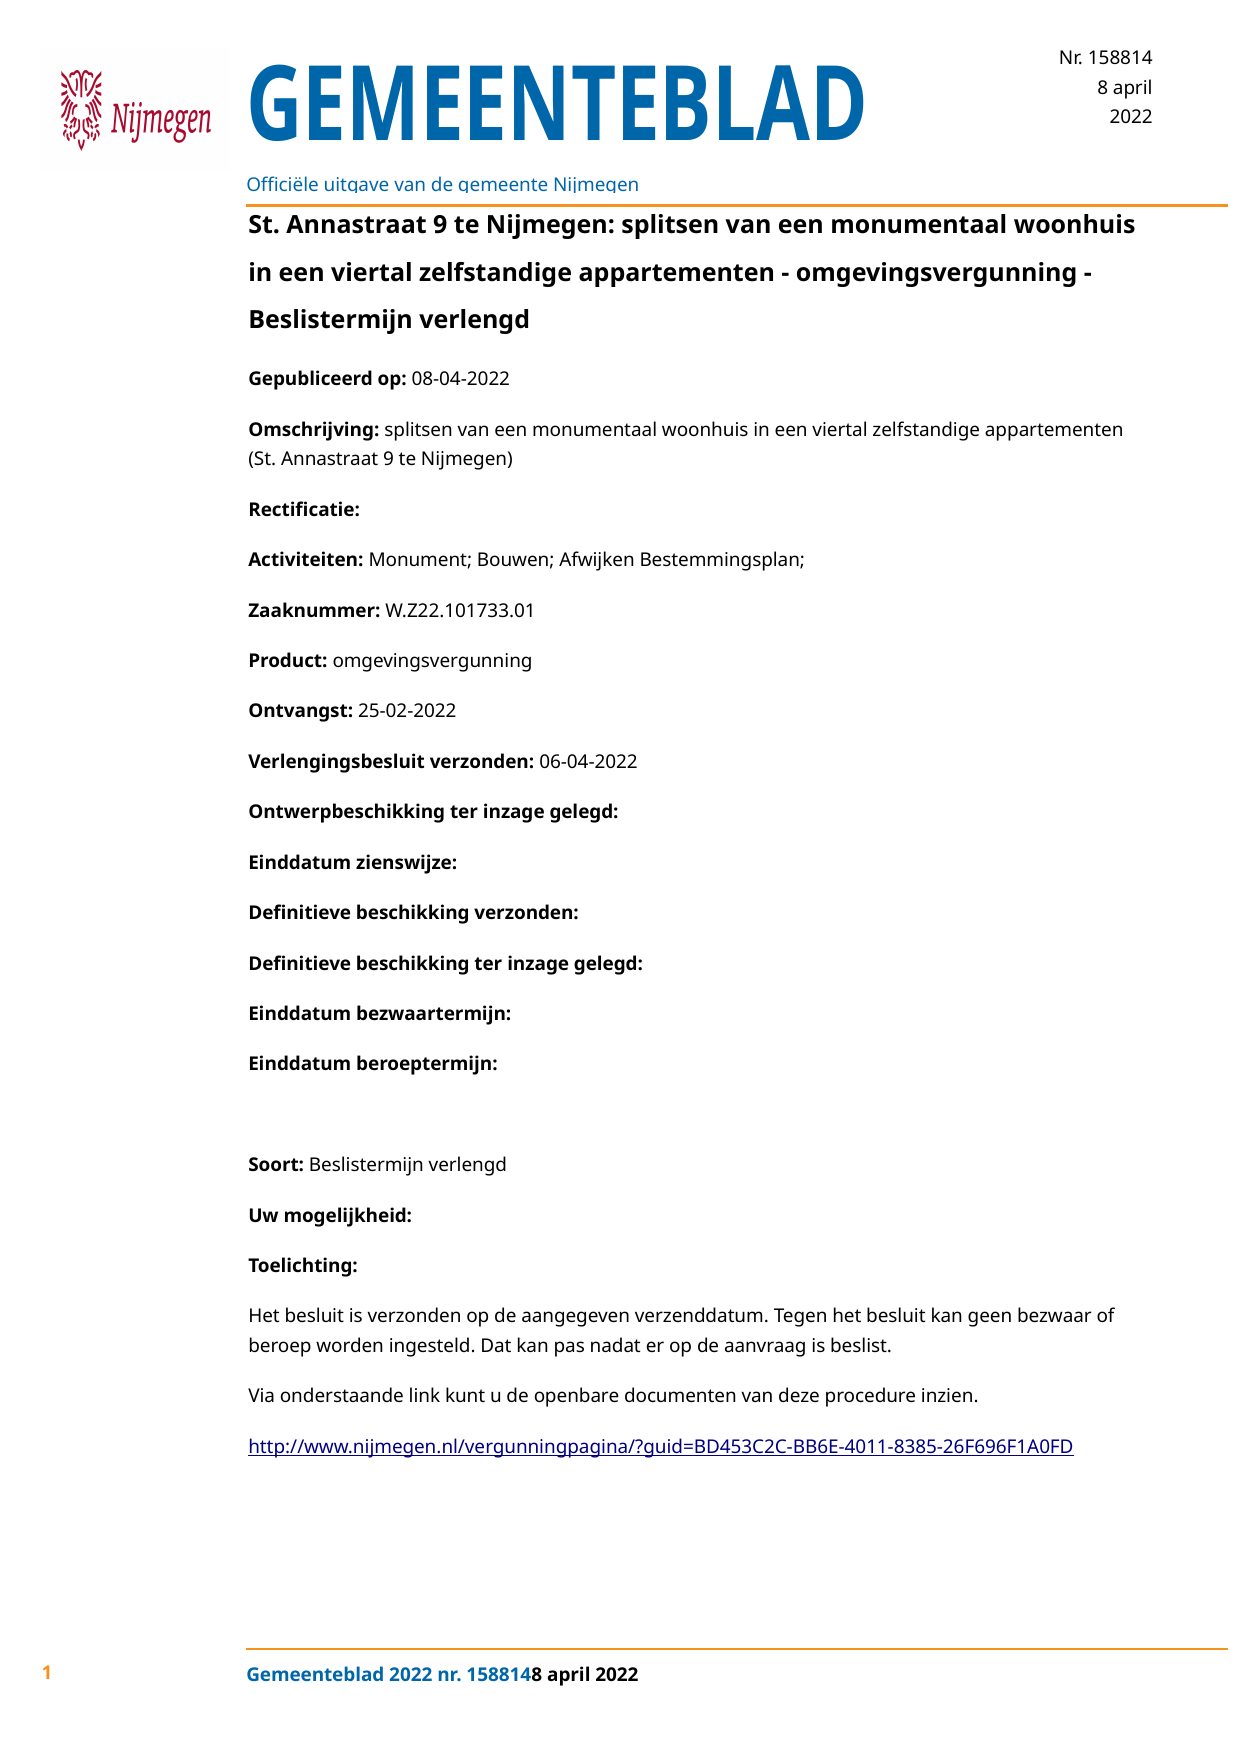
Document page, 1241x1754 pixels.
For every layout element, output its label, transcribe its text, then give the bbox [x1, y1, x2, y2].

text Soort: Beslistermijn verlengd [248, 1151, 1152, 1177]
text Toelichting: [248, 1252, 1152, 1278]
text Definitieve beschikking verzonden: [248, 899, 1152, 925]
text Rectificatie: [248, 496, 1152, 522]
text Gepubliceerd op: 08-04-2022 [248, 366, 1152, 391]
text Zaaknummer: W.Z22.101733.01 [248, 597, 1152, 622]
text Het besluit is verzonden op de aangegeven verzenddatum. Tegen het besluit kan geen bezwaar of beroep worden ingesteld. Dat kan pas nadat er op de aanvraag is beslist. [248, 1303, 1152, 1358]
picture [41, 47, 231, 172]
text Einddatum beroeptermijn: [248, 1051, 1152, 1076]
text Ontvangst: 25-02-2022 [248, 698, 1152, 723]
text Einddatum bezwaartermijn: [248, 1000, 1152, 1026]
text St. Annastraat 9 te Nijmegen: splitsen van een monumentaal woonhuis in een viertal zelfstandige appartementen - omgevingsvergunning - Beslistermijn verlengd [248, 207, 1152, 336]
text Ontwerpbeschikking ter inzage gelegd: [248, 798, 1152, 824]
text Omschrijving: splitsen van een monumentaal woonhuis in een viertal zelfstandige appartementen (St. Annastraat 9 te Nijmegen) [248, 416, 1152, 471]
text Definitieve beschikking ter inzage gelegd: [248, 950, 1152, 975]
text Verlengingsbesluit verzonden: 06-04-2022 [248, 748, 1152, 774]
text Product: omgevingsvergunning [248, 647, 1152, 673]
text Einddatum zienswijze: [248, 849, 1152, 874]
text http://www.nijmegen.nl/vergunningpagina/?guid=BD453C2C-BB6E-4011-8385-26F696F1A0FD [248, 1433, 1152, 1459]
text Uw mogelijkheid: [248, 1202, 1152, 1227]
text Activiteiten: Monument; Bouwen; Afwijken Bestemmingsplan; [248, 546, 1152, 572]
text Via onderstaande link kunt u de openbare documenten van deze procedure inzien. [248, 1383, 1152, 1408]
